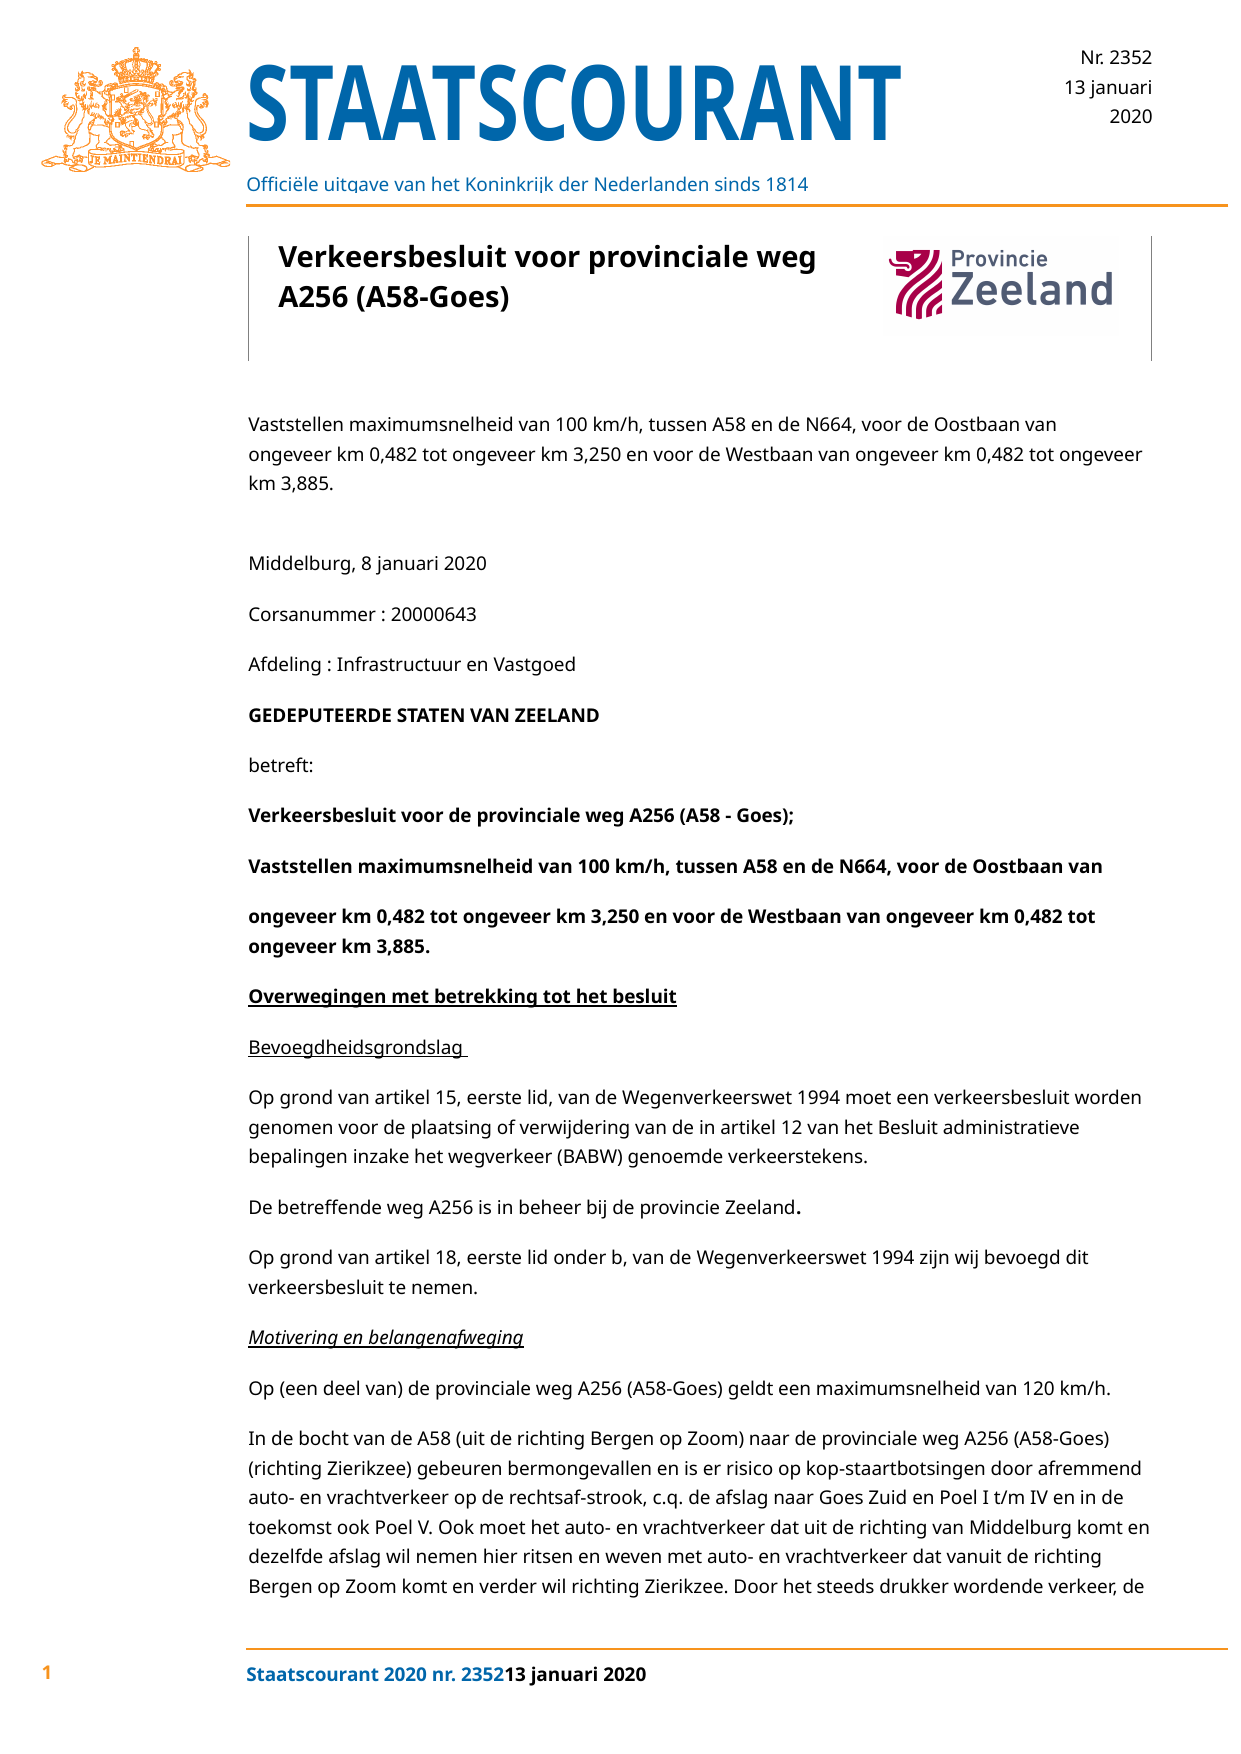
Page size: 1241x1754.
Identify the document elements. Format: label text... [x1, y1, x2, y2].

picture [882, 236, 1119, 336]
text Afdeling : Infrastructuur en Vastgoed [248, 651, 1152, 677]
text Op grond van artikel 18, eerste lid onder b, van de Wegenverkeerswet 1994 zijn wij bevoegd dit verkeersbesluit te nemen. [248, 1244, 1152, 1299]
text Vaststellen maximumsnelheid van 100 km/h, tussen A58 en de N664, voor de Oostbaan van [248, 411, 1152, 437]
text Vaststellen maximumsnelheid van 100 km/h, tussen A58 en de N664, voor de Oostbaan van [248, 853, 1152, 879]
text Middelburg, 8 januari 2020 [248, 551, 1152, 576]
text Motivering en belangenafweging [248, 1324, 1152, 1350]
text In de bocht van de A58 (uit de richting Bergen op Zoom) naar de provinciale weg A256 (A58-Goes) (richting Zierikzee) gebeuren bermongevallen en is er risico op kop-staartbotsingen door afremmend auto- en vrachtverkeer op de rechtsaf-strook, c.q. de afslag naar Goes Zuid en Poel I t/m IV en in de toekomst ook Poel V. Ook moet het auto- en vrachtverkeer dat uit de richting van Middelburg komt en dezelfde afslag wil nemen hier ritsen en weven met auto- en vrachtverkeer dat vanuit de richting Bergen op Zoom komt en verder wil richting Zierikzee. Door het steeds drukker wordende verkeer, de [248, 1425, 1152, 1599]
table_header Verkeersbesluit voor provinciale weg A256 (A58-Goes) [249, 236, 850, 361]
text GEDEPUTEERDE STATEN VAN ZEELAND [248, 702, 1152, 727]
picture [41, 47, 231, 172]
text Overwegingen met betrekking tot het besluit [248, 983, 1152, 1009]
text De betreffende weg A256 is in beheer bij de provincie Zeeland. [248, 1194, 1152, 1219]
text Corsanummer : 20000643 [248, 601, 1152, 627]
table_header [850, 236, 1151, 361]
text Bevoegdheidsgrondslag [248, 1034, 1152, 1059]
text ongeveer km 0,482 tot ongeveer km 3,250 en voor de Westbaan van ongeveer km 0,482 tot ongeveer km 3,885. [248, 441, 1152, 496]
text Verkeersbesluit voor de provinciale weg A256 (A58 - Goes); [248, 803, 1152, 828]
text ongeveer km 0,482 tot ongeveer km 3,250 en voor de Westbaan van ongeveer km 0,482 tot ongeveer km 3,885. [248, 903, 1152, 959]
text Op grond van artikel 15, eerste lid, van de Wegenverkeerswet 1994 moet een verkeersbesluit worden genomen voor de plaatsing of verwijdering van de in artikel 12 van het Besluit administratieve bepalingen inzake het wegverkeer (BABW) genoemde verkeerstekens. [248, 1084, 1152, 1169]
text Op (een deel van) de provinciale weg A256 (A58-Goes) geldt een maximumsnelheid van 120 km/h. [248, 1375, 1152, 1400]
text betreft: [248, 752, 1152, 778]
